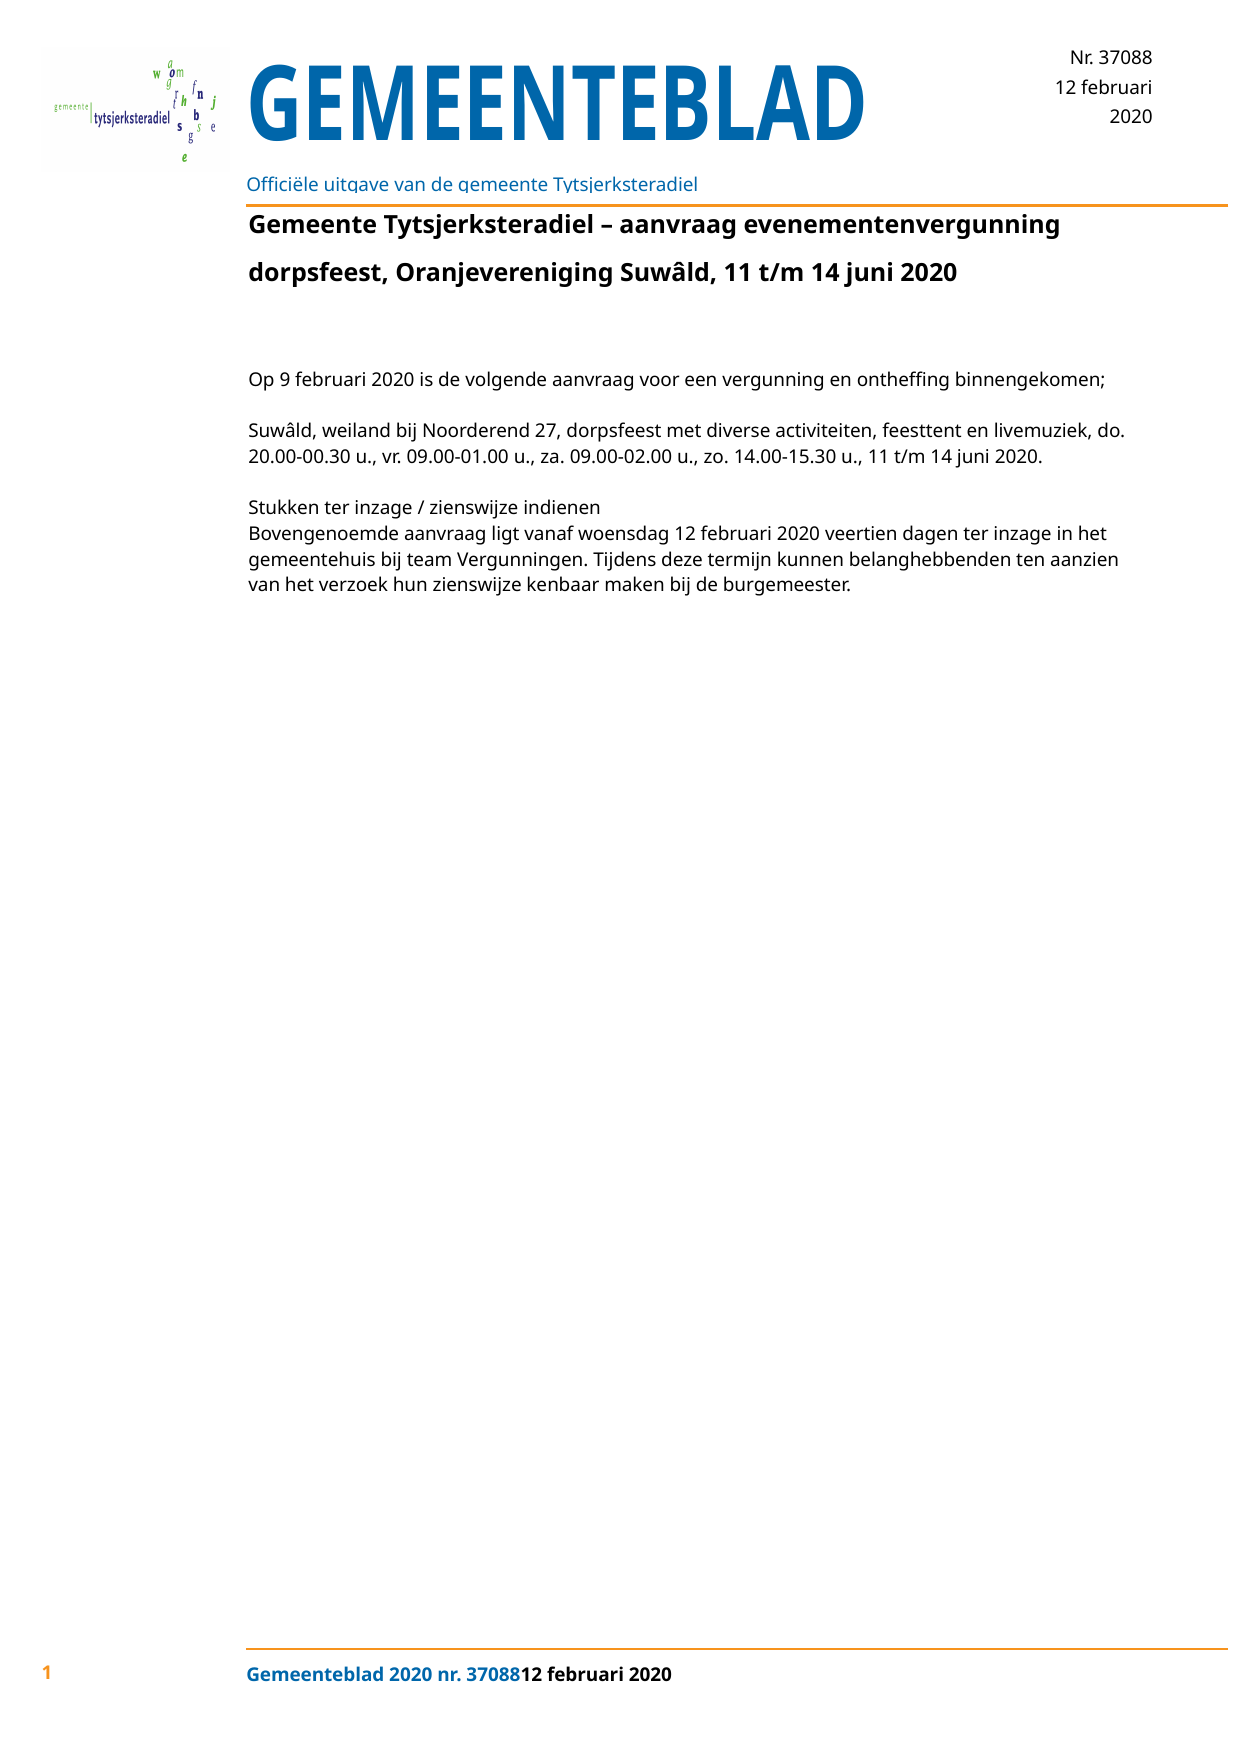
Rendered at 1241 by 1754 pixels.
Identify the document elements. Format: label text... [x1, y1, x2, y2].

text Stukken ter inzage / zienswijze indienen [248, 494, 1152, 520]
text Gemeente Tytsjerksteradiel – aanvraag evenementenvergunning dorpsfeest, Oranjevereniging Suwâld, 11 t/m 14 juni 2020 [248, 207, 1152, 288]
text Bovengenoemde aanvraag ligt vanaf woensdag 12 februari 2020 veertien dagen ter inzage in het gemeentehuis bij team Vergunningen. Tijdens deze termijn kunnen belanghebbenden ten aanzien van het verzoek hun zienswijze kenbaar maken bij de burgemeester. [248, 520, 1152, 597]
text Op 9 februari 2020 is de volgende aanvraag voor een vergunning en ontheffing binnengekomen; [248, 366, 1152, 391]
picture [41, 47, 231, 172]
text Suwâld, weiland bij Noorderend 27, dorpsfeest met diverse activiteiten, feesttent en livemuziek, do. 20.00-00.30 u., vr. 09.00-01.00 u., za. 09.00-02.00 u., zo. 14.00-15.30 u., 11 t/m 14 juni 2020. [248, 417, 1152, 469]
